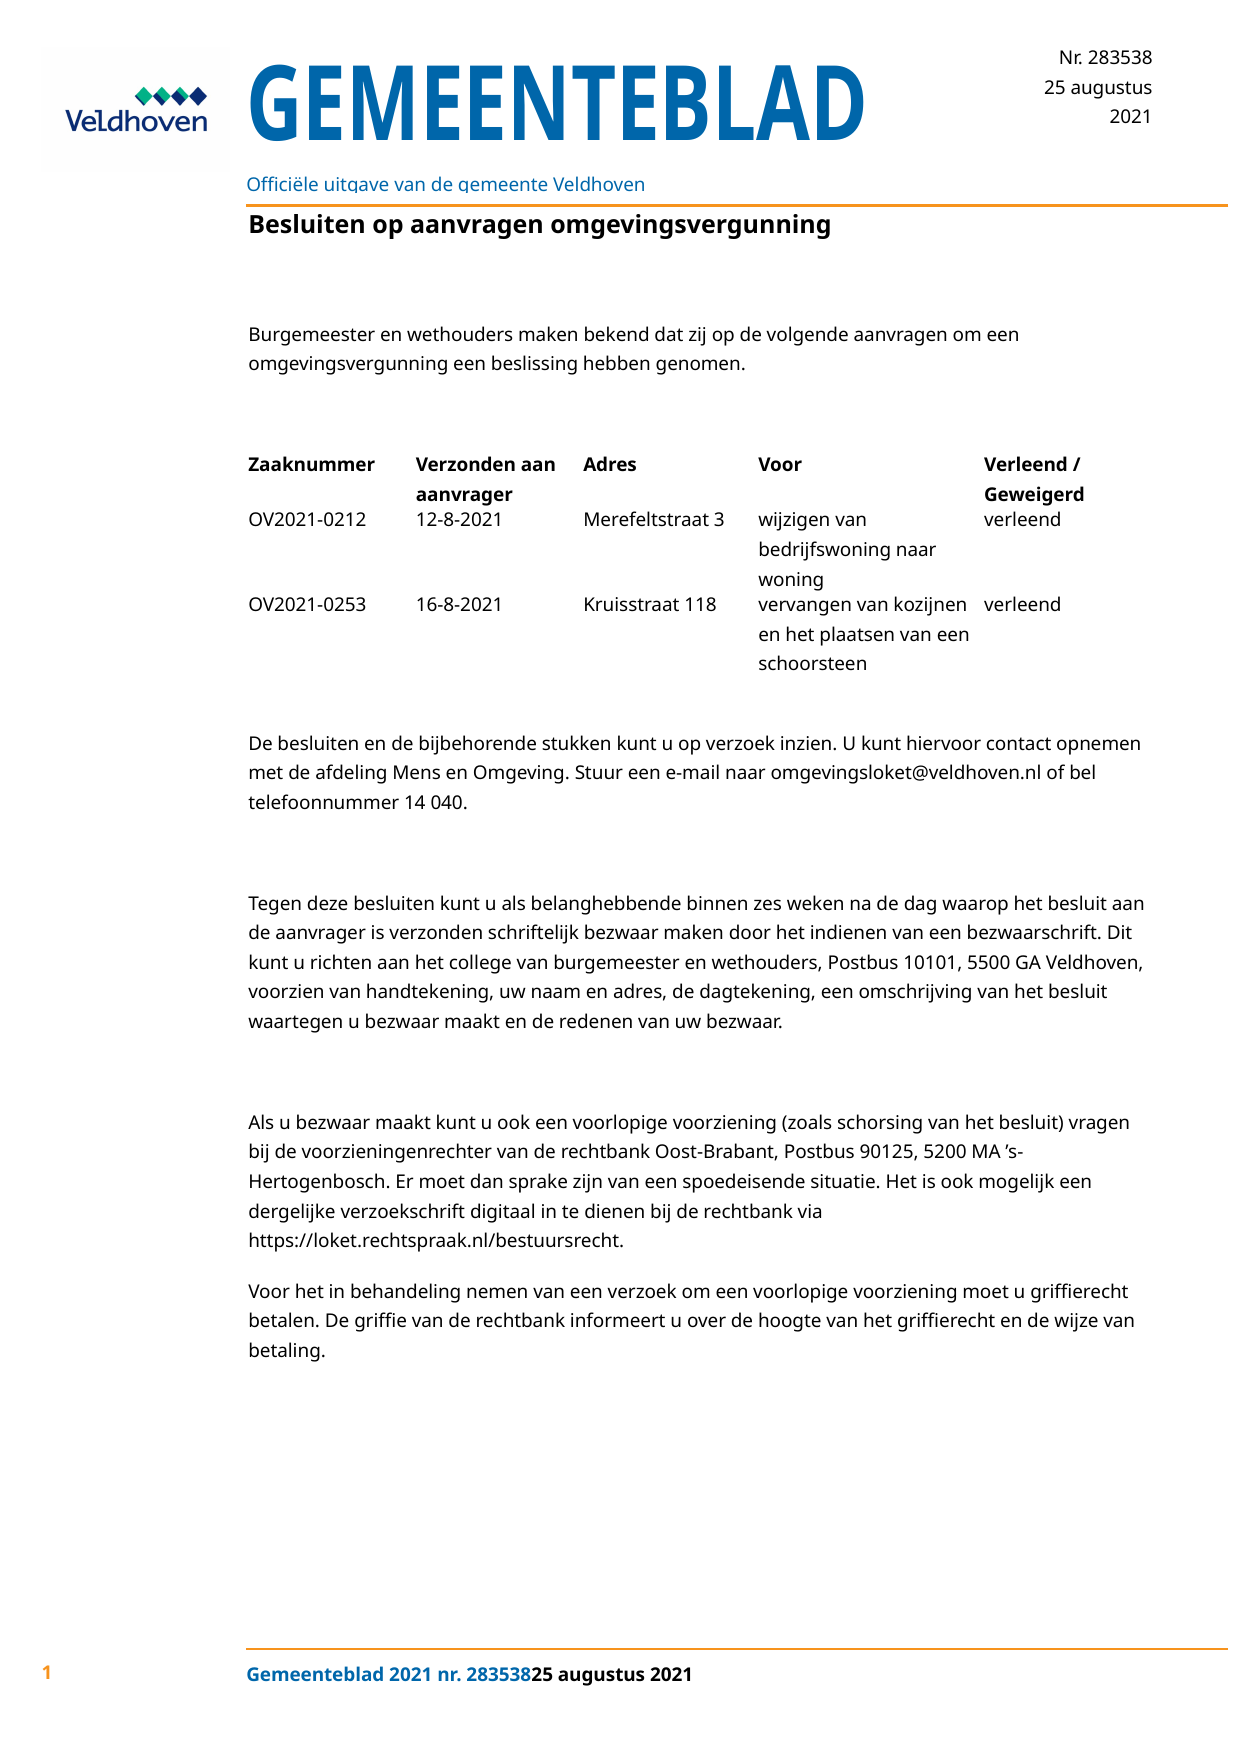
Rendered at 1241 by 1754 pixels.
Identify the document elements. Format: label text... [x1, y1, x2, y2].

table_cell verleend [984, 507, 1152, 591]
text Als u bezwaar maakt kunt u ook een voorlopige voorziening (zoals schorsing van het besluit) vragen bij de voorzieningenrechter van de rechtbank Oost-Brabant, Postbus 90125, 5200 MA ’s-Hertogenbosch. Er moet dan sprake zijn van een spoedeisende situatie. Het is ook mogelijk een dergelijke verzoekschrift digitaal in te dienen bij de rechtbank via https://loket.rechtspraak.nl/bestuursrecht. [248, 1109, 1152, 1253]
table_header Adres [583, 451, 758, 507]
table_cell OV2021-0253 [248, 591, 416, 676]
table_header Zaaknummer [248, 451, 416, 507]
text De besluiten en de bijbehorende stukken kunt u op verzoek inzien. U kunt hiervoor contact opnemen met de afdeling Mens en Omgeving. Stuur een e-mail naar omgevingsloket@veldhoven.nl of bel telefoonnummer 14 040. [248, 730, 1152, 815]
table_cell 12-8-2021 [416, 507, 583, 591]
table_cell OV2021-0212 [248, 507, 416, 591]
table_cell Kruisstraat 118 [583, 591, 758, 676]
table_cell 16-8-2021 [416, 591, 583, 676]
text Voor het in behandeling nemen van een verzoek om een voorlopige voorziening moet u griffierecht betalen. De griffie van de rechtbank informeert u over de hoogte van het griffierecht en de wijze van betaling. [248, 1278, 1152, 1363]
table_cell vervangen van kozijnen en het plaatsen van een schoorsteen [758, 591, 984, 676]
text Besluiten op aanvragen omgevingsvergunning [248, 207, 1152, 241]
table_cell verleend [984, 591, 1152, 676]
table_header Voor [758, 451, 984, 507]
table_cell wijzigen van bedrijfswoning naar woning [758, 507, 984, 591]
table_cell Merefeltstraat 3 [583, 507, 758, 591]
table_header Verleend / Geweigerd [984, 451, 1152, 507]
text Tegen deze besluiten kunt u als belanghebbende binnen zes weken na de dag waarop het besluit aan de aanvrager is verzonden schriftelijk bezwaar maken door het indienen van een bezwaarschrift. Dit kunt u richten aan het college van burgemeester en wethouders, Postbus 10101, 5500 GA Veldhoven, voorzien van handtekening, uw naam en adres, de dagtekening, een omschrijving van het besluit waartegen u bezwaar maakt en de redenen van uw bezwaar. [248, 890, 1152, 1034]
text Burgemeester en wethouders maken bekend dat zij op de volgende aanvragen om een omgevingsvergunning een beslissing hebben genomen. [248, 321, 1152, 376]
picture [41, 47, 231, 172]
table_header Verzonden aan aanvrager [416, 451, 583, 507]
